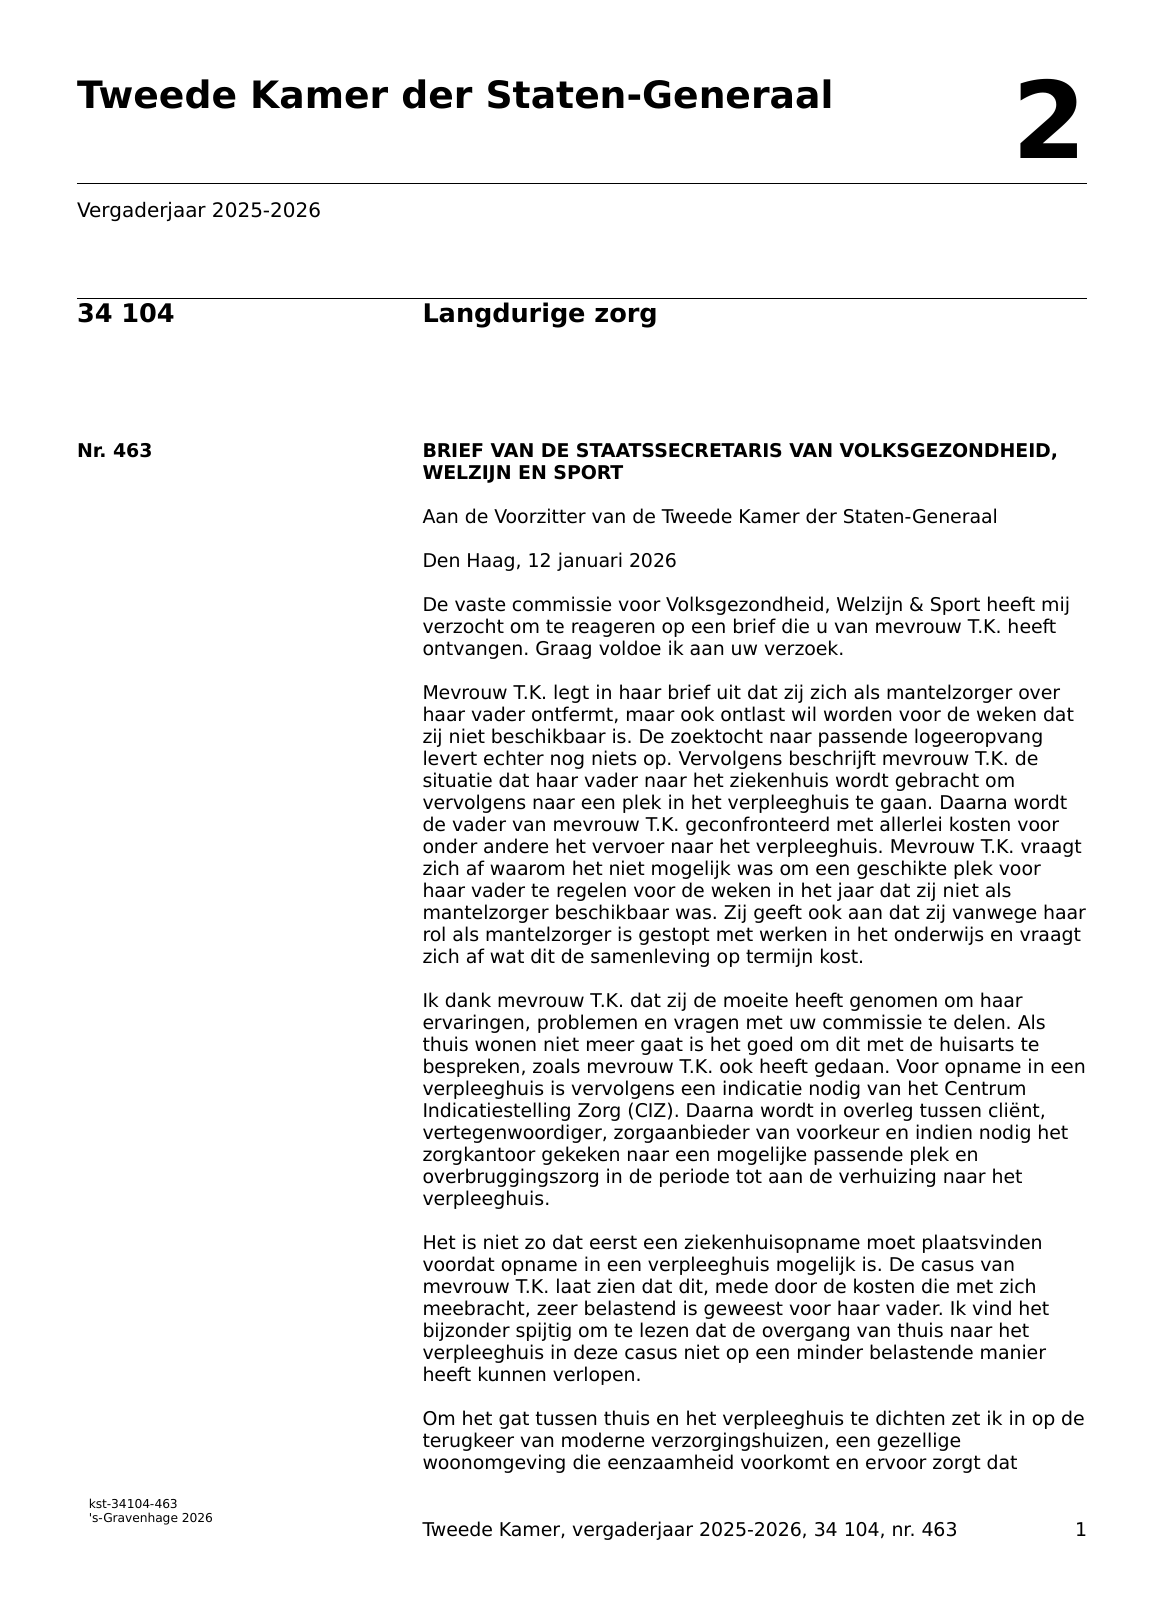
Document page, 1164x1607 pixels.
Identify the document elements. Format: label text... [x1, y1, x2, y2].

text Aan de Voorzitter van de Tweede Kamer der Staten-Generaal [422, 506, 1087, 528]
text 's-Gravenhage 2026 [88, 1511, 323, 1525]
text Mevrouw T.K. legt in haar brief uit dat zij zich als mantelzorger over haar vader ontfermt, maar ook ontlast wil worden voor de weken dat zij niet beschikbaar is. De zoektocht naar passende logeeropvang levert echter nog niets op. Vervolgens beschrijft mevrouw T.K. de situatie dat haar vader naar het ziekenhuis wordt gebracht om vervolgens naar een plek in het verpleeghuis te gaan. Daarna wordt de vader van mevrouw T.K. geconfronteerd met allerlei kosten voor onder andere het vervoer naar het verpleeghuis. Mevrouw T.K. vraagt zich af waarom het niet mogelijk was om een geschikte plek voor haar vader te regelen voor de weken in het jaar dat zij niet als mantelzorger beschikbaar was. Zij geeft ook aan dat zij vanwege haar rol als mantelzorger is gestopt met werken in het onderwijs en vraagt zich af wat dit de samenleving op termijn kost. [422, 682, 1087, 968]
subtitle Nr. 463 BRIEF VAN DE STAATSSECRETARIS VAN VOLKSGEZONDHEID, WELZIJN EN SPORT [77, 440, 1087, 484]
text Om het gat tussen thuis en het verpleeghuis te dichten zet ik in op de terugkeer van moderne verzorgingshuizen, een gezellige woonomgeving die eenzaamheid voorkomt en ervoor zorgt dat [422, 1408, 1087, 1474]
text Ik dank mevrouw T.K. dat zij de moeite heeft genomen om haar ervaringen, problemen en vragen met uw commissie te delen. Als thuis wonen niet meer gaat is het goed om dit met de huisarts te bespreken, zoals mevrouw T.K. ook heeft gedaan. Voor opname in een verpleeghuis is vervolgens een indicatie nodig van het Centrum Indicatiestelling Zorg (CIZ). Daarna wordt in overleg tussen cliënt, vertegenwoordiger, zorgaanbieder van voorkeur en indien nodig het zorgkantoor gekeken naar een mogelijke passende plek en overbruggingszorg in de periode tot aan de verhuizing naar het verpleeghuis. [422, 990, 1087, 1210]
text De vaste commissie voor Volksgezondheid, Welzijn & Sport heeft mij verzocht om te reageren op een brief die u van mevrouw T.K. heeft ontvangen. Graag voldoe ik aan uw verzoek. [422, 594, 1087, 660]
text Het is niet zo dat eerst een ziekenhuisopname moet plaatsvinden voordat opname in een verpleeghuis mogelijk is. De casus van mevrouw T.K. laat zien dat dit, mede door de kosten die met zich meebracht, zeer belastend is geweest voor haar vader. Ik vind het bijzonder spijtig om te lezen dat de overgang van thuis naar het verpleeghuis in deze casus niet op een minder belastende manier heeft kunnen verlopen. [422, 1232, 1087, 1386]
text kst-34104-463 [88, 1497, 323, 1511]
table_header Tweede Kamer der Staten-Generaal [77, 59, 886, 183]
table_cell Vergaderjaar 2025-2026 [77, 184, 1087, 298]
subtitle 34 104 Langdurige zorg [77, 299, 1087, 329]
table_header 2 [886, 59, 1087, 183]
text Den Haag, 12 januari 2026 [422, 550, 1087, 572]
